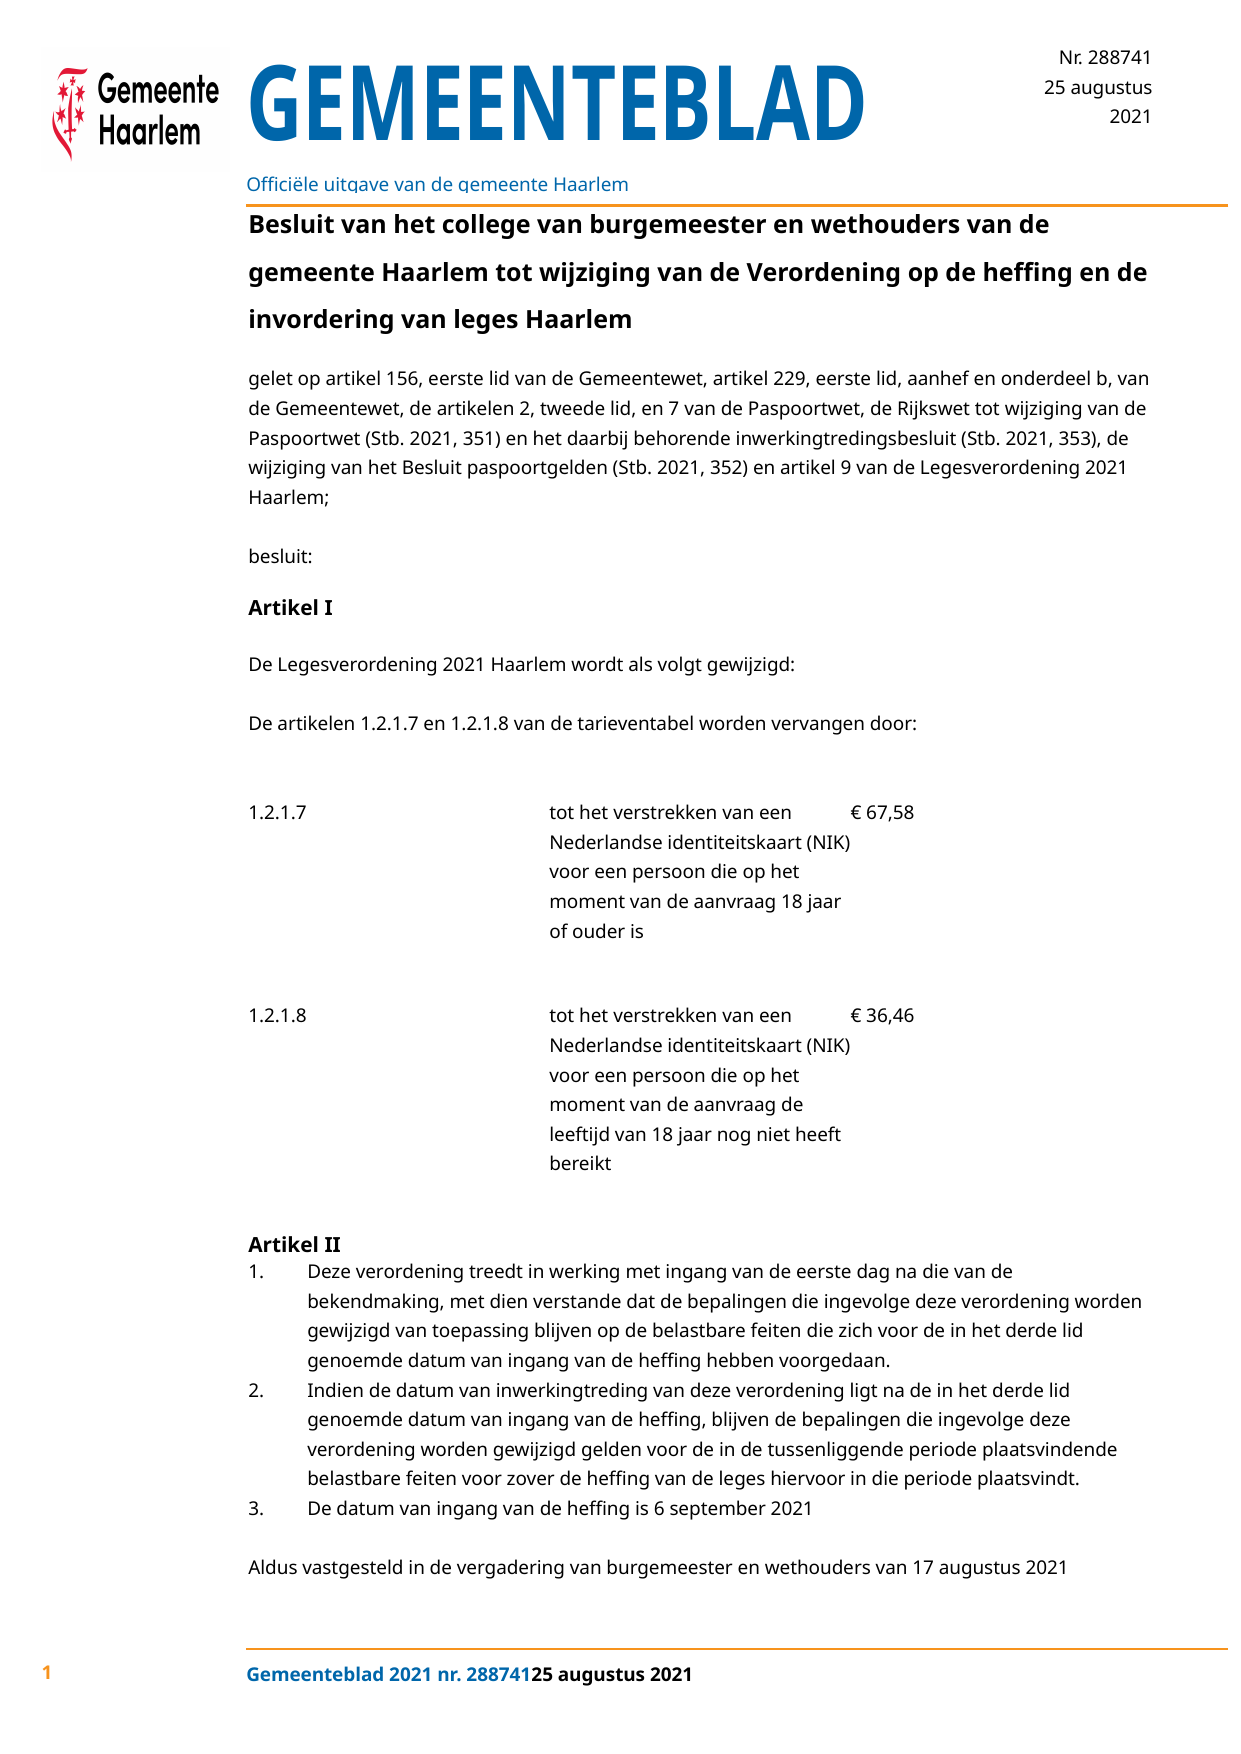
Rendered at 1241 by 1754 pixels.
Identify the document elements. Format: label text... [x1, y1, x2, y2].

list Deze verordening treedt in werking met ingang van de eerste dag na die van de bekendmaking, met dien verstande dat de bepalingen die ingevolge deze verordening worden gewijzigd van toepassing blijven op de belastbare feiten die zich voor de in het derde lid genoemde datum van ingang van de heffing hebben voorgedaan. [248, 1258, 1152, 1373]
table_header tot het verstrekken van een Nederlandse identiteitskaart (NIK) voor een persoon die op het moment van de aanvraag 18 jaar of ouder is [549, 770, 850, 973]
text De Legesverordening 2021 Haarlem wordt als volgt gewijzigd: [248, 651, 1152, 677]
text besluit: [248, 543, 1152, 569]
text Aldus vastgesteld in de vergadering van burgemeester en wethouders van 17 augustus 2021 [248, 1554, 1152, 1580]
picture [41, 47, 231, 172]
text Besluit van het college van burgemeester en wethouders van de gemeente Haarlem tot wijziging van de Verordening op de heffing en de invordering van leges Haarlem [248, 207, 1152, 336]
text De artikelen 1.2.1.7 en 1.2.1.8 van de tarieventabel worden vervangen door: [248, 711, 1152, 736]
text Artikel II [248, 1230, 1152, 1258]
table_header 1.2.1.7 [248, 770, 549, 973]
list Indien de datum van inwerkingtreding van deze verordening ligt na de in het derde lid genoemde datum van ingang van de heffing, blijven de bepalingen die ingevolge deze verordening worden gewijzigd gelden voor de in de tussenliggende periode plaatsvindende belastbare feiten voor zover de heffing van de leges hiervoor in die periode plaatsvindt. [248, 1377, 1152, 1491]
table_cell tot het verstrekken van een Nederlandse identiteitskaart (NIK) voor een persoon die op het moment van de aanvraag de leeftijd van 18 jaar nog niet heeft bereikt [549, 973, 850, 1206]
text Artikel I [248, 593, 1152, 622]
table_cell 1.2.1.8 [248, 973, 549, 1206]
list De datum van ingang van de heffing is 6 september 2021 [248, 1495, 1152, 1521]
table_cell € 36,46 [850, 973, 1152, 1206]
table_header € 67,58 [850, 770, 1152, 973]
text gelet op artikel 156, eerste lid van de Gemeentewet, artikel 229, eerste lid, aanhef en onderdeel b, van de Gemeentewet, de artikelen 2, tweede lid, en 7 van de Paspoortwet, de Rijkswet tot wijziging van de Paspoortwet (Stb. 2021, 351) en het daarbij behorende inwerkingtredingsbesluit (Stb. 2021, 353), de wijziging van het Besluit paspoortgelden (Stb. 2021, 352) en artikel 9 van de Legesverordening 2021 Haarlem; [248, 366, 1152, 509]
